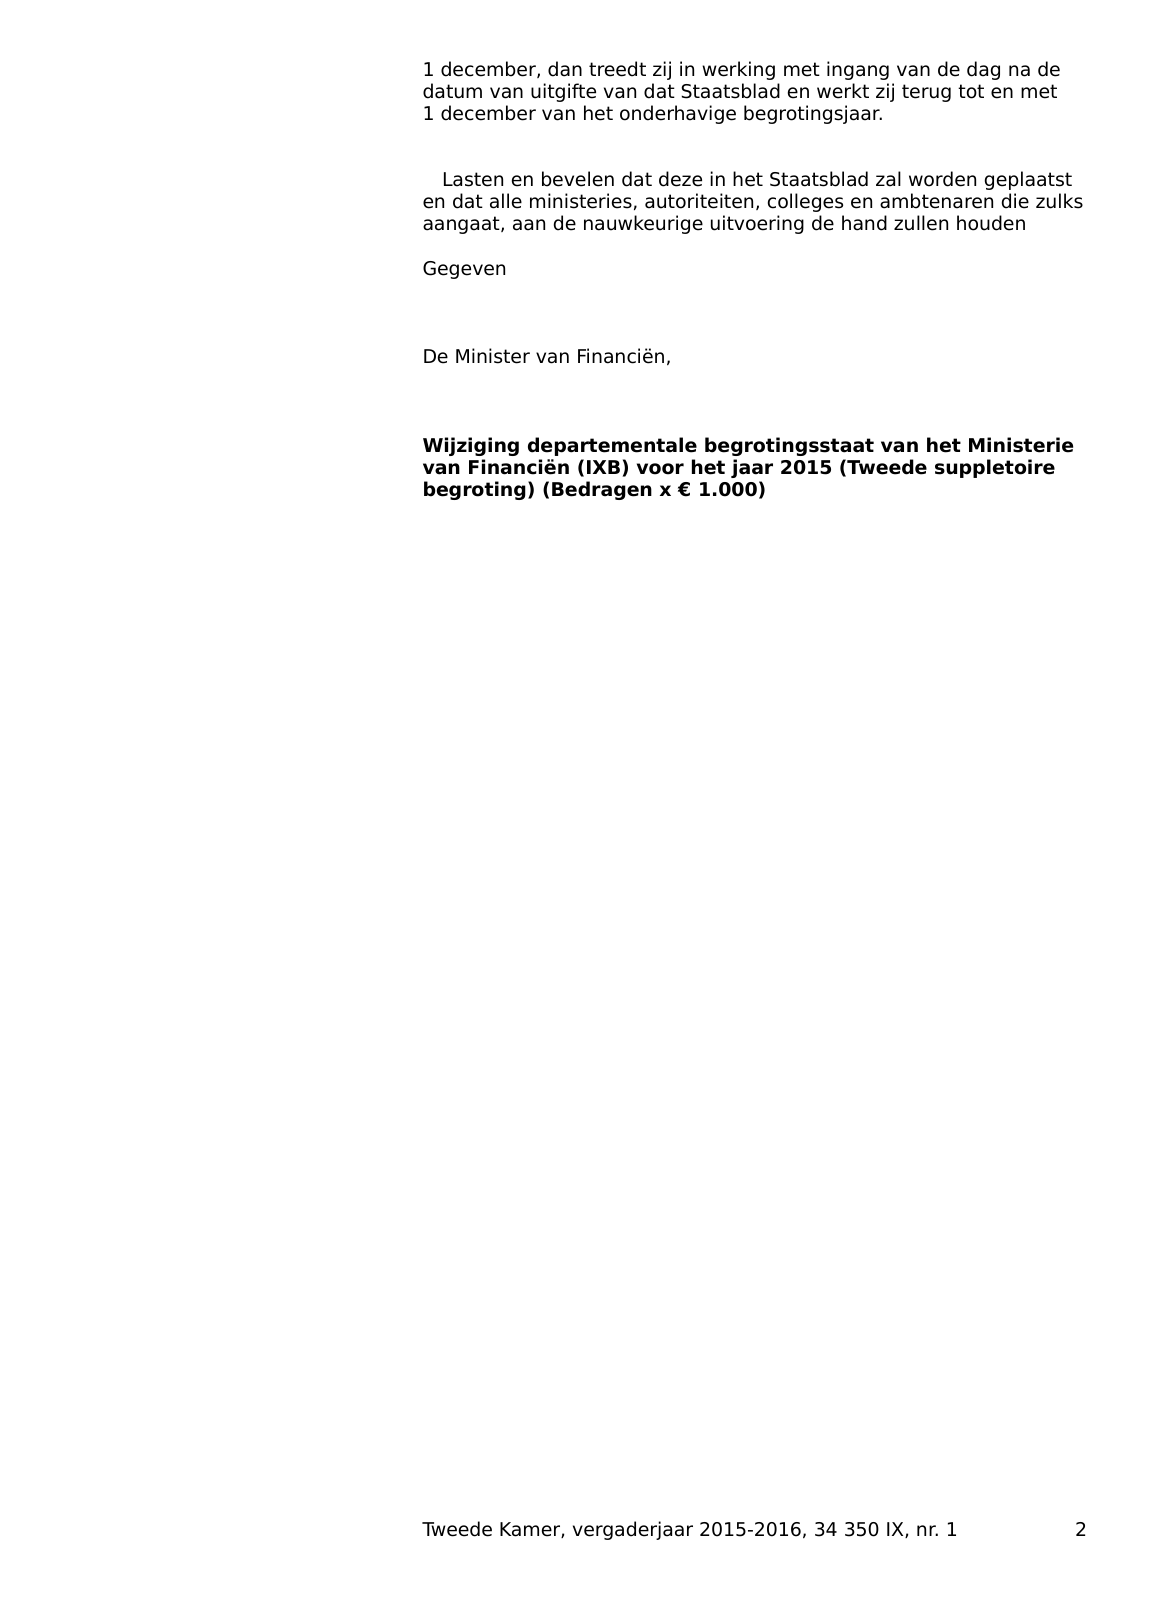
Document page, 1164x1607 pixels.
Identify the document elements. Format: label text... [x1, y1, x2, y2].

text 1 december, dan treedt zij in werking met ingang van de dag na de datum van uitgifte van dat Staatsblad en werkt zij terug tot en met 1 december van het onderhavige begrotingsjaar. [422, 59, 1087, 125]
text De Minister van Financiën, [422, 346, 1087, 368]
text Lasten en bevelen dat deze in het Staatsblad zal worden geplaatst en dat alle ministeries, autoriteiten, colleges en ambtenaren die zulks aangaat, aan de nauwkeurige uitvoering de hand zullen houden [422, 169, 1087, 235]
text Wijziging departementale begrotingsstaat van het Ministerie van Financiën (IXB) voor het jaar 2015 (Tweede suppletoire begroting) (Bedragen x € 1.000) [422, 434, 1087, 501]
text Gegeven [422, 257, 1087, 279]
